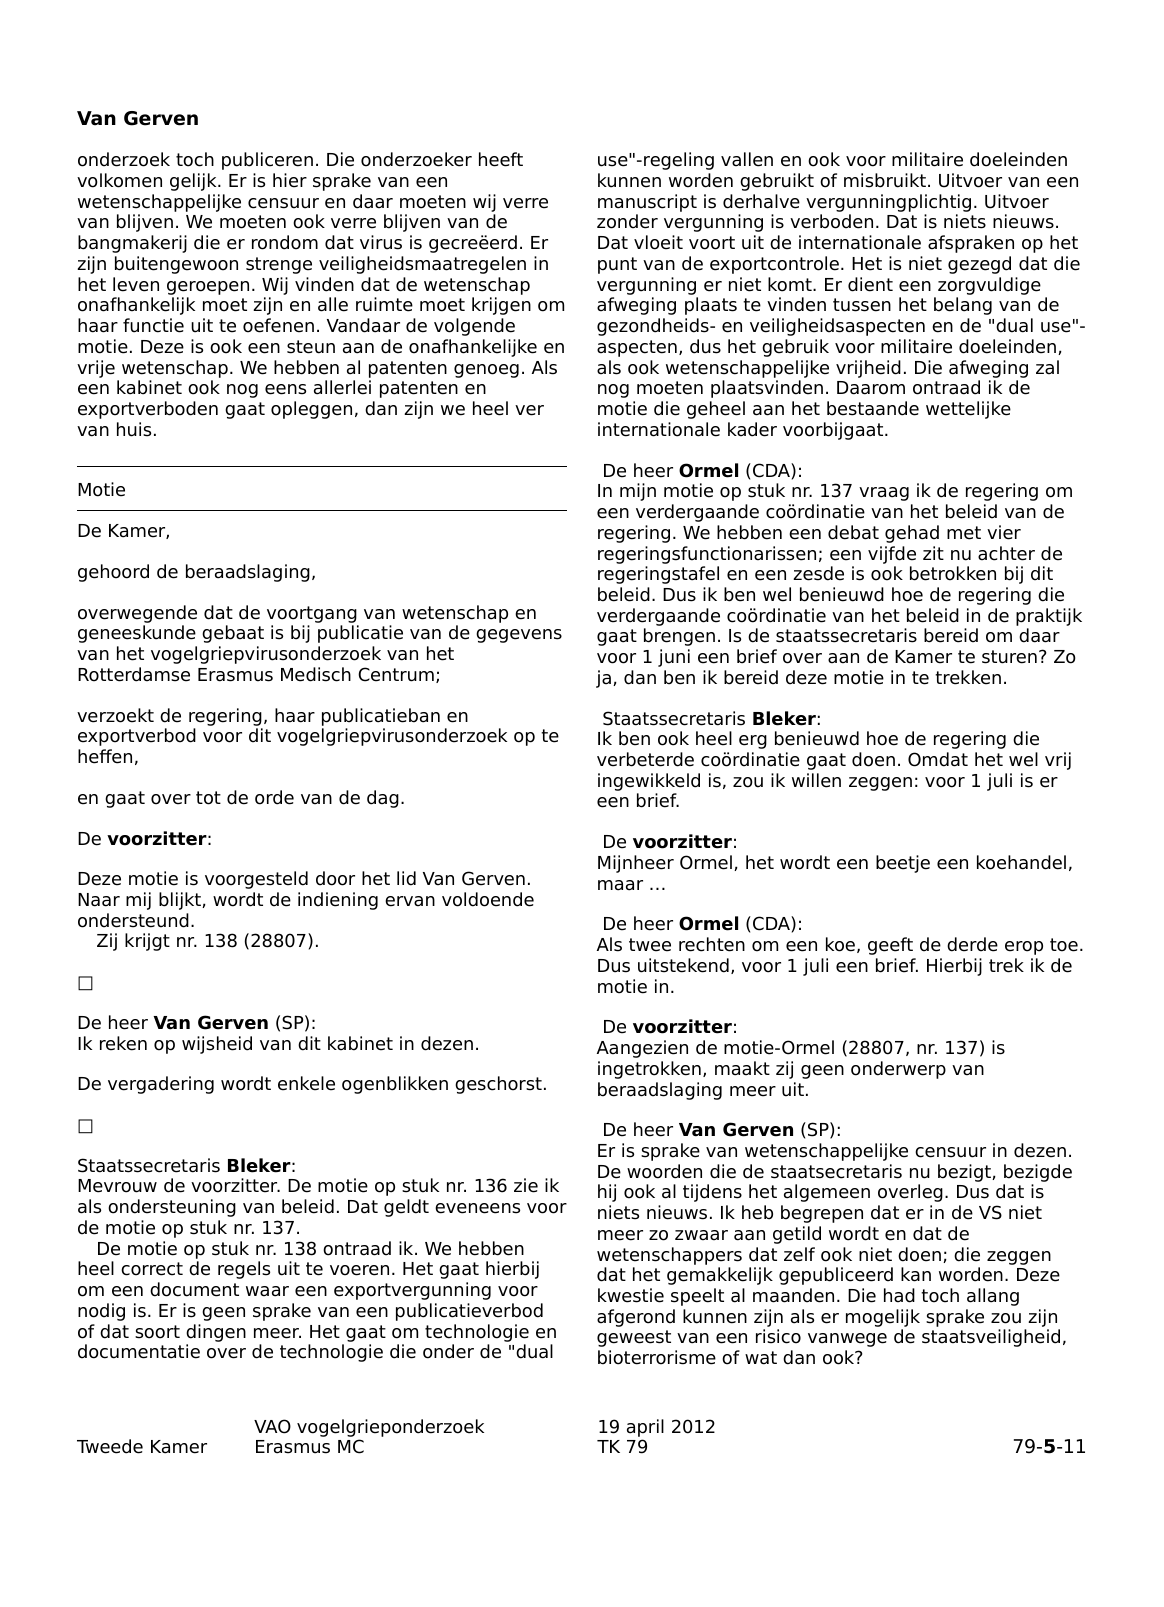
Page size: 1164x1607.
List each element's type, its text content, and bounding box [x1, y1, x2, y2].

text De Kamer, [77, 521, 567, 542]
text Mevrouw de voorzitter. De motie op stuk nr. 136 zie ik als ondersteuning van beleid. Dat geldt eveneens voor de motie op stuk nr. 137. [77, 1176, 567, 1238]
text Zij krijgt nr. 138 (28807). [77, 931, 567, 952]
text De vergadering wordt enkele ogenblikken geschorst. [77, 1074, 567, 1095]
text De heer Van Gerven (SP): [77, 1013, 567, 1033]
text Staatssecretaris Bleker: [77, 1156, 567, 1176]
text De heer Van Gerven (SP): [596, 1120, 1087, 1141]
text Ik reken op wijsheid van dit kabinet in dezen. [77, 1033, 567, 1054]
text Staatssecretaris Bleker: [596, 708, 1087, 729]
text De voorzitter: [596, 832, 1087, 853]
text overwegende dat de voortgang van wetenschap en geneeskunde gebaat is bij publicatie van de gegevens van het vogelgriepvirusonderzoek van het Rotterdamse Erasmus Medisch Centrum; [77, 602, 567, 685]
text De motie op stuk nr. 138 ontraad ik. We hebben heel correct de regels uit te voeren. Het gaat hierbij om een document waar een exportvergunning voor nodig is. Er is geen sprake van een publicatieverbod of dat soort dingen meer. Het gaat om technologie en documentatie over de technologie die onder de "dual [77, 1238, 567, 1363]
text De voorzitter: [596, 1017, 1087, 1038]
text Motie [77, 480, 567, 501]
text □ [77, 972, 567, 993]
text Als twee rechten om een koe, geeft de derde erop toe. Dus uitstekend, voor 1 juli een brief. Hierbij trek ik de motie in. [596, 935, 1087, 997]
text Deze motie is voorgesteld door het lid Van Gerven. Naar mij blijkt, wordt de indiening ervan voldoende ondersteund. [77, 869, 567, 931]
text Mijnheer Ormel, het wordt een beetje een koehandel, maar … [596, 853, 1087, 894]
text en gaat over tot de orde van de dag. [77, 788, 567, 808]
text In mijn motie op stuk nr. 137 vraag ik de regering om een verdergaande coördinatie van het beleid van de regering. We hebben een debat gehad met vier regeringsfunctionarissen; een vijfde zit nu achter de regeringstafel en een zesde is ook betrokken bij dit beleid. Dus ik ben wel benieuwd hoe de regering die verdergaande coördinatie van het beleid in de praktijk gaat brengen. Is de staatssecretaris bereid om daar voor 1 juni een brief over aan de Kamer te sturen? Zo ja, dan ben ik bereid deze motie in te trekken. [596, 481, 1087, 688]
text verzoekt de regering, haar publicatieban en exportverbod voor dit vogelgriepvirusonderzoek op te heffen, [77, 705, 567, 768]
text De voorzitter: [77, 828, 567, 849]
text □ [77, 1115, 567, 1136]
text De heer Ormel (CDA): [596, 460, 1087, 481]
text use"-regeling vallen en ook voor militaire doeleinden kunnen worden gebruikt of misbruikt. Uitvoer van een manuscript is derhalve vergunningplichtig. Uitvoer zonder vergunning is verboden. Dat is niets nieuws. Dat vloeit voort uit de internationale afspraken op het punt van de exportcontrole. Het is niet gezegd dat die vergunning er niet komt. Er dient een zorgvuldige afweging plaats te vinden tussen het belang van de gezondheids- en veiligheidsaspecten en de "dual use"-aspecten, dus het gebruik voor militaire doeleinden, als ook wetenschappelijke vrijheid. Die afweging zal nog moeten plaatsvinden. Daarom ontraad ik de motie die geheel aan het bestaande wettelijke internationale kader voorbijgaat. [596, 150, 1087, 440]
text Aangezien de motie-Ormel (28807, nr. 137) is ingetrokken, maakt zij geen onderwerp van beraadslaging meer uit. [596, 1038, 1087, 1100]
text De heer Ormel (CDA): [596, 914, 1087, 935]
text Er is sprake van wetenschappelijke censuur in dezen. De woorden die de staatsecretaris nu bezigt, bezigde hij ook al tijdens het algemeen overleg. Dus dat is niets nieuws. Ik heb begrepen dat er in de VS niet meer zo zwaar aan getild wordt en dat de wetenschappers dat zelf ook niet doen; die zeggen dat het gemakkelijk gepubliceerd kan worden. Deze kwestie speelt al maanden. Die had toch allang afgerond kunnen zijn als er mogelijk sprake zou zijn geweest van een risico vanwege de staatsveiligheid, bioterrorisme of wat dan ook? [596, 1141, 1087, 1369]
text gehoord de beraadslaging, [77, 562, 567, 582]
text onderzoek toch publiceren. Die onderzoeker heeft volkomen gelijk. Er is hier sprake van een wetenschappelijke censuur en daar moeten wij verre van blijven. We moeten ook verre blijven van de bangmakerij die er rondom dat virus is gecreëerd. Er zijn buitengewoon strenge veiligheidsmaatregelen in het leven geroepen. Wij vinden dat de wetenschap onafhankelijk moet zijn en alle ruimte moet krijgen om haar functie uit te oefenen. Vandaar de volgende motie. Deze is ook een steun aan de onafhankelijke en vrije wetenschap. We hebben al patenten genoeg. Als een kabinet ook nog eens allerlei patenten en exportverboden gaat opleggen, dan zijn we heel ver van huis. [77, 150, 567, 440]
text Ik ben ook heel erg benieuwd hoe de regering die verbeterde coördinatie gaat doen. Omdat het wel vrij ingewikkeld is, zou ik willen zeggen: voor 1 juli is er een brief. [596, 729, 1087, 812]
